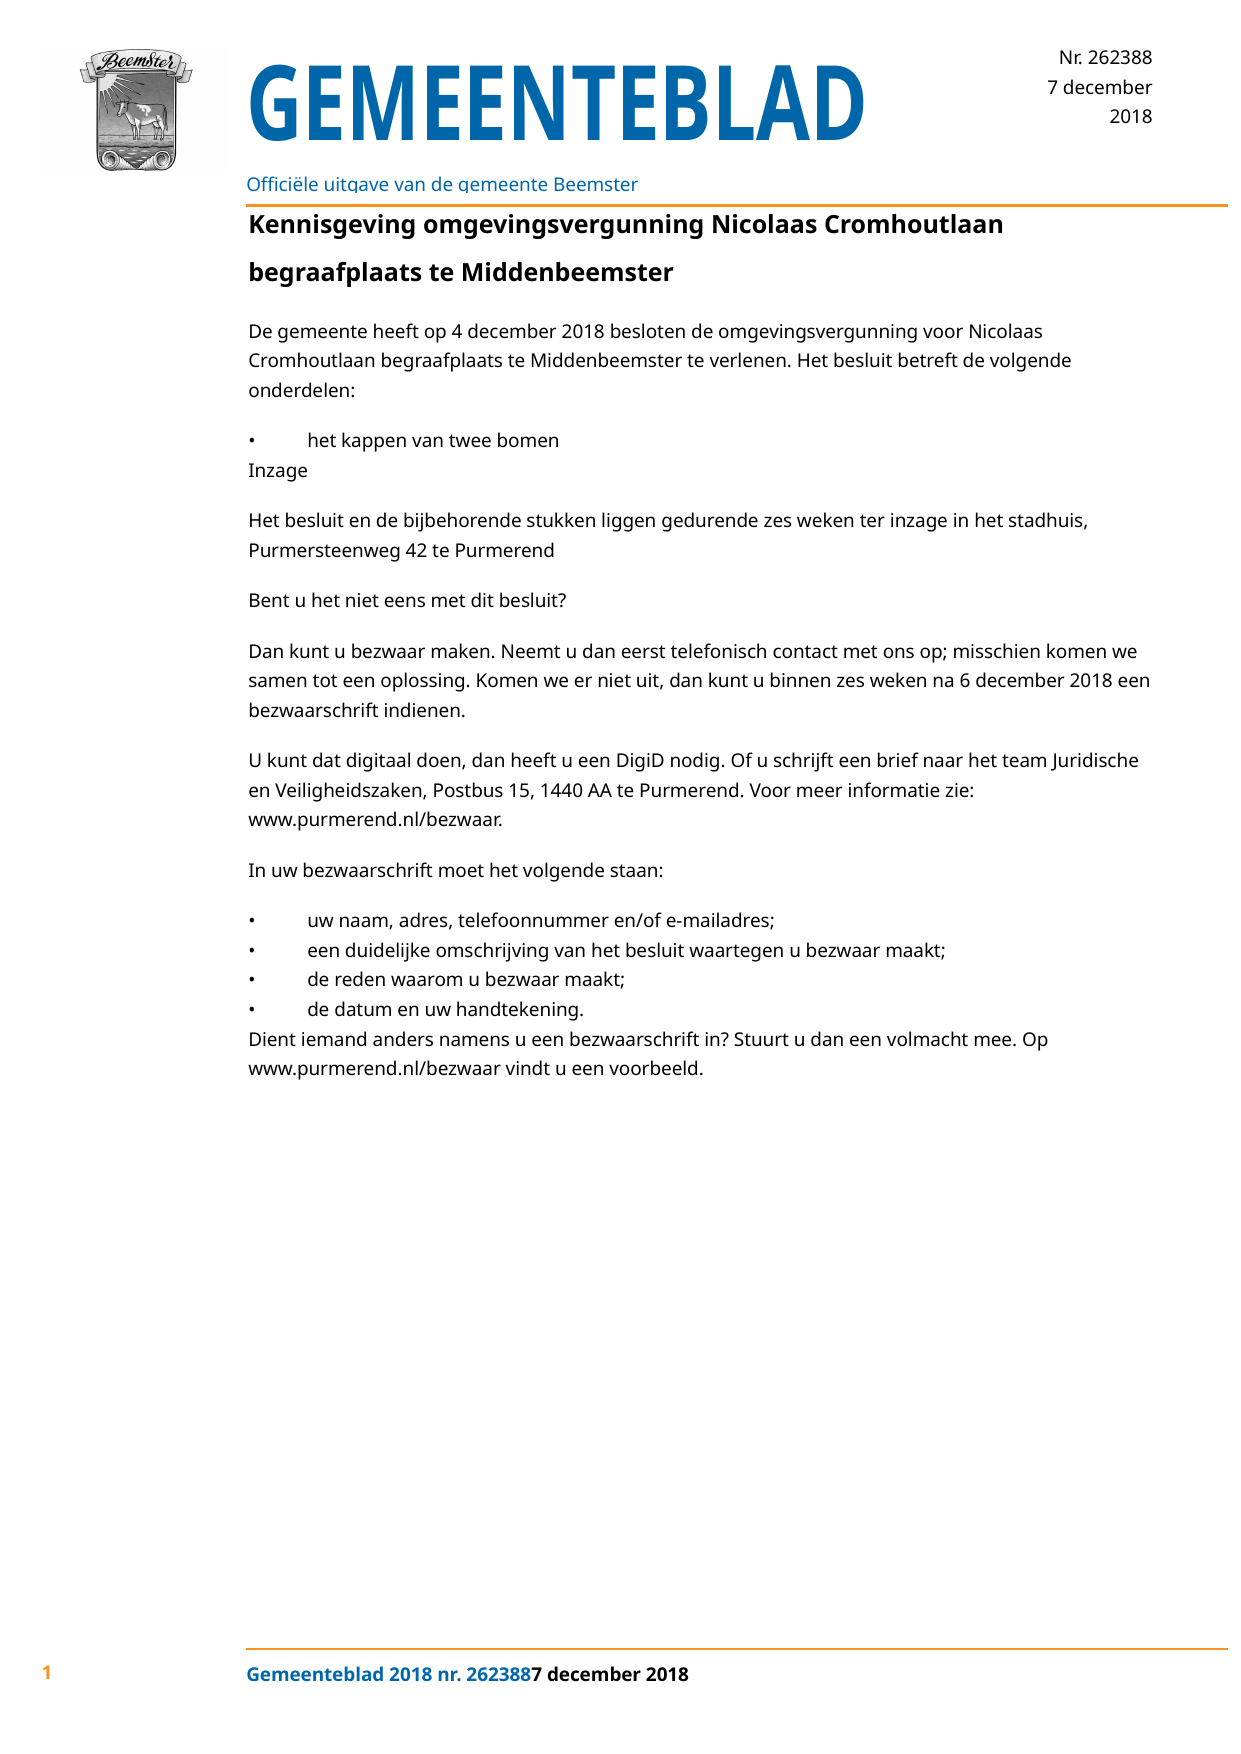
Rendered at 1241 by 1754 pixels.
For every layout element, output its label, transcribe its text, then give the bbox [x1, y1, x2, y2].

text U kunt dat digitaal doen, dan heeft u een DigiD nodig. Of u schrijft een brief naar het team Juridische en Veiligheidszaken, Postbus 15, 1440 AA te Purmerend. Voor meer informatie zie: www.purmerend.nl/bezwaar. [248, 747, 1152, 832]
list het kappen van twee bomen [248, 427, 1152, 453]
text Kennisgeving omgevingsvergunning Nicolaas Cromhoutlaan begraafplaats te Middenbeemster [248, 207, 1152, 288]
list een duidelijke omschrijving van het besluit waartegen u bezwaar maakt; [248, 937, 1152, 963]
text In uw bezwaarschrift moet het volgende staan: [248, 857, 1152, 883]
list de reden waarom u bezwaar maakt; [248, 967, 1152, 992]
list uw naam, adres, telefoonnummer en/of e-mailadres; [248, 907, 1152, 933]
text Dient iemand anders namens u een bezwaarschrift in? Stuurt u dan een volmacht mee. Op www.purmerend.nl/bezwaar vindt u een voorbeeld. [248, 1026, 1152, 1081]
text Het besluit en de bijbehorende stukken liggen gedurende zes weken ter inzage in het stadhuis, Purmersteenweg 42 te Purmerend [248, 507, 1152, 563]
text Inzage [248, 457, 1152, 483]
text Bent u het niet eens met dit besluit? [248, 587, 1152, 613]
list de datum en uw handtekening. [248, 996, 1152, 1022]
text De gemeente heeft op 4 december 2018 besloten de omgevingsvergunning voor Nicolaas Cromhoutlaan begraafplaats te Middenbeemster te verlenen. Het besluit betreft de volgende onderdelen: [248, 318, 1152, 403]
picture [41, 47, 231, 172]
text Dan kunt u bezwaar maken. Neemt u dan eerst telefonisch contact met ons op; misschien komen we samen tot een oplossing. Komen we er niet uit, dan kunt u binnen zes weken na 6 december 2018 een bezwaarschrift indienen. [248, 638, 1152, 723]
